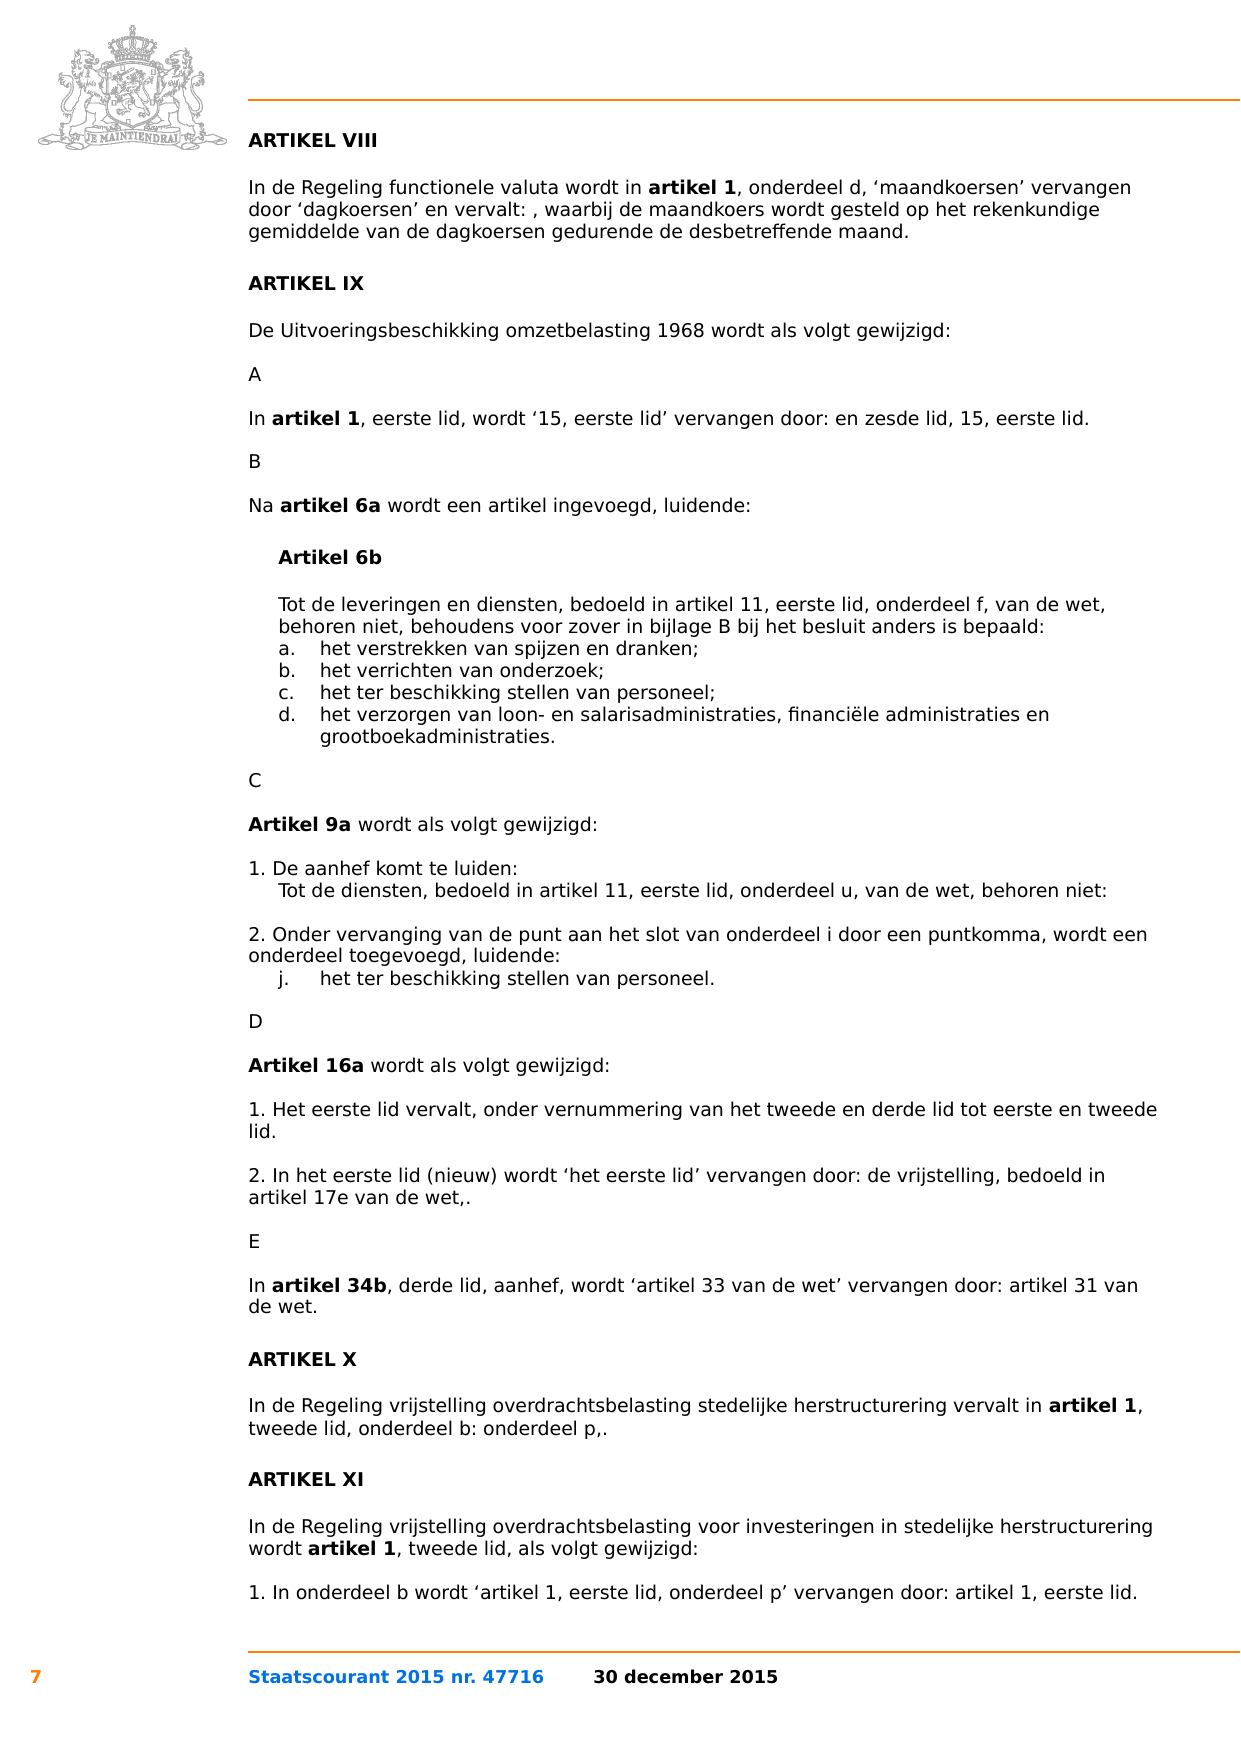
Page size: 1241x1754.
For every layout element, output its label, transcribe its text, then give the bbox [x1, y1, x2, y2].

text In artikel 34b, derde lid, aanhef, wordt ‘artikel 33 van de wet’ vervangen door: artikel 31 van de wet. [248, 1274, 1163, 1318]
text In artikel 1, eerste lid, wordt ‘15, eerste lid’ vervangen door: en zesde lid, 15, eerste lid. [248, 407, 1163, 429]
text j. het ter beschikking stellen van personeel. [278, 967, 1163, 989]
subtitle ARTIKEL X [248, 1348, 1163, 1370]
text C [248, 770, 1163, 792]
text Na artikel 6a wordt een artikel ingevoegd, luidende: [248, 495, 1163, 517]
text 1. In onderdeel b wordt ‘artikel 1, eerste lid, onderdeel p’ vervangen door: artikel 1, eerste lid. [248, 1582, 1163, 1604]
text 2. In het eerste lid (nieuw) wordt ‘het eerste lid’ vervangen door: de vrijstelling, bedoeld in artikel 17e van de wet,. [248, 1165, 1163, 1209]
text 1. De aanhef komt te luiden: [248, 858, 1163, 879]
text In de Regeling functionele valuta wordt in artikel 1, onderdeel d, ‘maandkoersen’ vervangen door ‘dagkoersen’ en vervalt: , waarbij de maandkoers wordt gesteld op het rekenkundige gemiddelde van de dagkoersen gedurende de desbetreffende maand. [248, 177, 1163, 243]
text Artikel 16a wordt als volgt gewijzigd: [248, 1055, 1163, 1077]
text 2. Onder vervanging van de punt aan het slot van onderdeel i door een puntkomma, wordt een onderdeel toegevoegd, luidende: [248, 923, 1163, 967]
text d. het verzorgen van loon- en salarisadministraties, financiële administraties en grootboekadministraties. [278, 704, 1163, 748]
text Tot de diensten, bedoeld in artikel 11, eerste lid, onderdeel u, van de wet, behoren niet: [278, 879, 1163, 902]
subtitle ARTIKEL XI [248, 1469, 1163, 1491]
picture [38, 25, 227, 150]
subtitle ARTIKEL IX [248, 273, 1163, 295]
text b. het verrichten van onderzoek; [278, 660, 1163, 682]
text In de Regeling vrijstelling overdrachtsbelasting stedelijke herstructurering vervalt in artikel 1, tweede lid, onderdeel b: onderdeel p,. [248, 1395, 1163, 1439]
subtitle Artikel 6b [278, 547, 1163, 569]
text c. het ter beschikking stellen van personeel; [278, 682, 1163, 704]
text De Uitvoeringsbeschikking omzetbelasting 1968 wordt als volgt gewijzigd: [248, 320, 1163, 342]
text In de Regeling vrijstelling overdrachtsbelasting voor investeringen in stedelijke herstructurering wordt artikel 1, tweede lid, als volgt gewijzigd: [248, 1516, 1163, 1560]
subtitle ARTIKEL VIII [248, 130, 1163, 152]
text D [248, 1011, 1163, 1033]
text E [248, 1231, 1163, 1253]
text A [248, 364, 1163, 386]
text Artikel 9a wordt als volgt gewijzigd: [248, 814, 1163, 836]
text a. het verstrekken van spijzen en dranken; [278, 638, 1163, 660]
text 1. Het eerste lid vervalt, onder vernummering van het tweede en derde lid tot eerste en tweede lid. [248, 1099, 1163, 1143]
text Tot de leveringen en diensten, bedoeld in artikel 11, eerste lid, onderdeel f, van de wet, behoren niet, behoudens voor zover in bijlage B bij het besluit anders is bepaald: [278, 594, 1163, 638]
text B [248, 451, 1163, 473]
